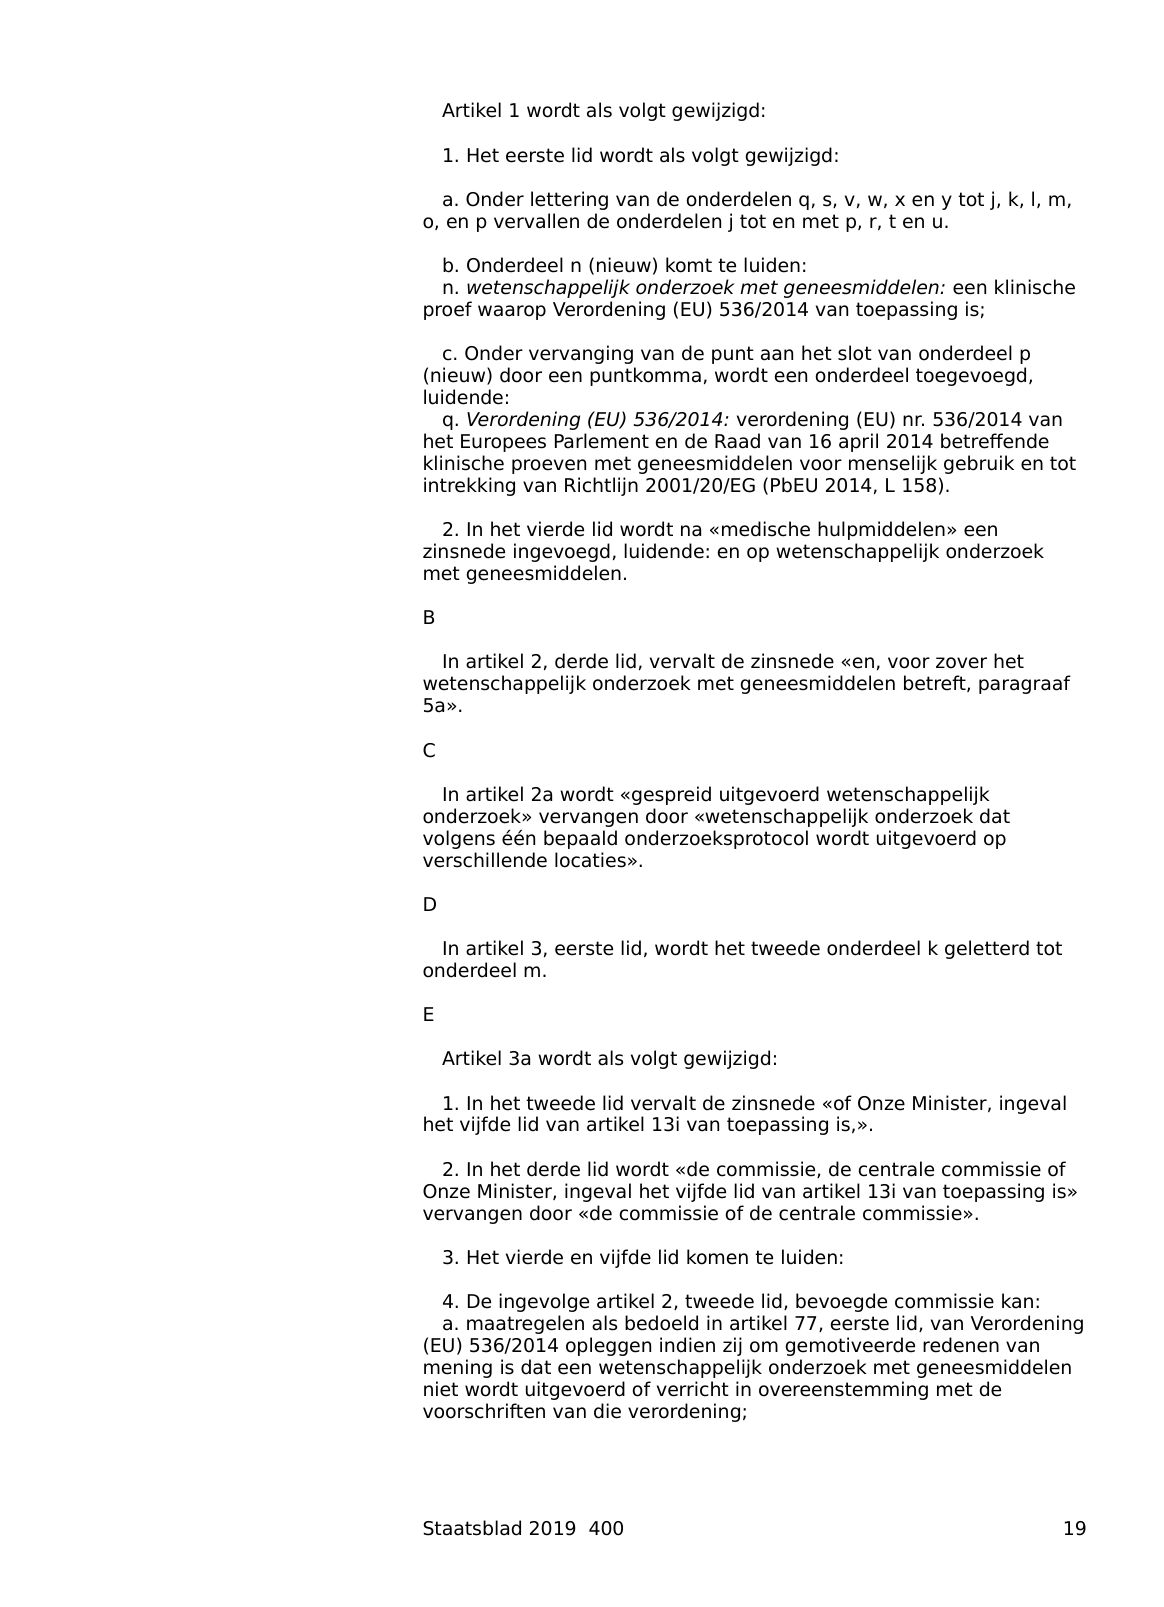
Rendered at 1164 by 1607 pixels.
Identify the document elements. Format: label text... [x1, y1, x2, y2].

text Artikel 1 wordt als volgt gewijzigd: [422, 100, 1087, 122]
text B [422, 607, 1087, 629]
text 1. In het tweede lid vervalt de zinsnede «of Onze Minister, ingeval het vijfde lid van artikel 13i van toepassing is,». [422, 1092, 1087, 1136]
text q. Verordening (EU) 536/2014: verordening (EU) nr. 536/2014 van het Europees Parlement en de Raad van 16 april 2014 betreffende klinische proeven met geneesmiddelen voor menselijk gebruik en tot intrekking van Richtlijn 2001/20/EG (PbEU 2014, L 158). [422, 409, 1087, 497]
text 3. Het vierde en vijfde lid komen te luiden: [422, 1247, 1087, 1269]
text In artikel 2a wordt «gespreid uitgevoerd wetenschappelijk onderzoek» vervangen door «wetenschappelijk onderzoek dat volgens één bepaald onderzoeksprotocol wordt uitgevoerd op verschillende locaties». [422, 784, 1087, 872]
text D [422, 894, 1087, 916]
text a. maatregelen als bedoeld in artikel 77, eerste lid, van Verordening (EU) 536/2014 opleggen indien zij om gemotiveerde redenen van mening is dat een wetenschappelijk onderzoek met geneesmiddelen niet wordt uitgevoerd of verricht in overeenstemming met de voorschriften van die verordening; [422, 1313, 1087, 1423]
text 4. De ingevolge artikel 2, tweede lid, bevoegde commissie kan: [422, 1291, 1087, 1313]
text C [422, 739, 1087, 761]
text In artikel 3, eerste lid, wordt het tweede onderdeel k geletterd tot onderdeel m. [422, 938, 1087, 982]
text In artikel 2, derde lid, vervalt de zinsnede «en, voor zover het wetenschappelijk onderzoek met geneesmiddelen betreft, paragraaf 5a». [422, 651, 1087, 717]
text Artikel 3a wordt als volgt gewijzigd: [422, 1048, 1087, 1070]
text 2. In het derde lid wordt «de commissie, de centrale commissie of Onze Minister, ingeval het vijfde lid van artikel 13i van toepassing is» vervangen door «de commissie of de centrale commissie». [422, 1158, 1087, 1224]
text 1. Het eerste lid wordt als volgt gewijzigd: [422, 144, 1087, 167]
text 2. In het vierde lid wordt na «medische hulpmiddelen» een zinsnede ingevoegd, luidende: en op wetenschappelijk onderzoek met geneesmiddelen. [422, 519, 1087, 585]
text a. Onder lettering van de onderdelen q, s, v, w, x en y tot j, k, l, m, o, en p vervallen de onderdelen j tot en met p, r, t en u. [422, 189, 1087, 233]
text n. wetenschappelijk onderzoek met geneesmiddelen: een klinische proef waarop Verordening (EU) 536/2014 van toepassing is; [422, 277, 1087, 321]
text b. Onderdeel n (nieuw) komt te luiden: [422, 255, 1087, 277]
text c. Onder vervanging van de punt aan het slot van onderdeel p (nieuw) door een puntkomma, wordt een onderdeel toegevoegd, luidende: [422, 343, 1087, 409]
text E [422, 1004, 1087, 1026]
